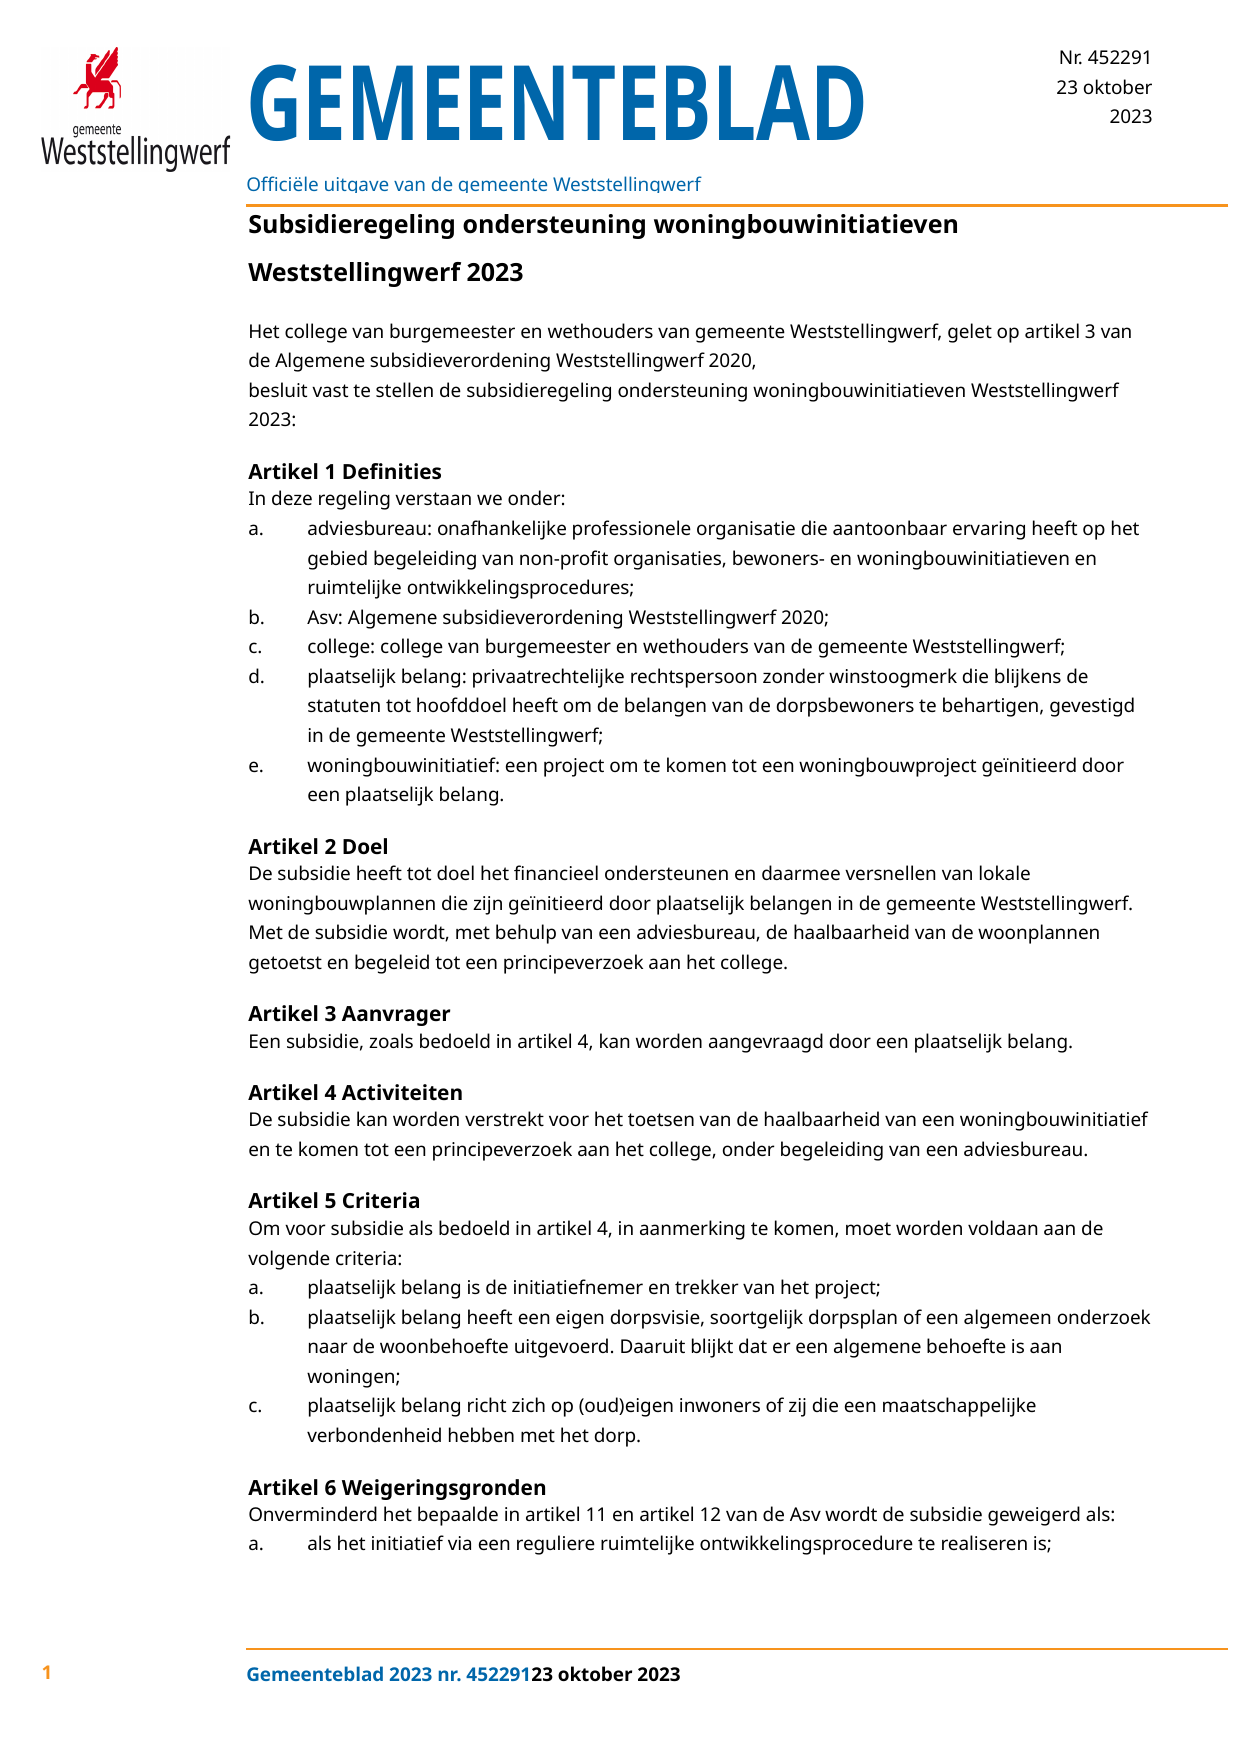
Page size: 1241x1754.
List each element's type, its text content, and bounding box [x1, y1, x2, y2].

text Artikel 3 Aanvrager [248, 999, 1152, 1028]
text Artikel 1 Definities [248, 457, 1152, 486]
list plaatselijk belang richt zich op (oud)eigen inwoners of zij die een maatschappelijke verbondenheid hebben met het dorp. [248, 1393, 1152, 1448]
text De subsidie heeft tot doel het financieel ondersteunen en daarmee versnellen van lokale woningbouwplannen die zijn geïnitieerd door plaatselijk belangen in de gemeente Weststellingwerf. Met de subsidie wordt, met behulp van een adviesbureau, de haalbaarheid van de woonplannen getoetst en begeleid tot een principeverzoek aan het college. [248, 860, 1152, 975]
list plaatselijk belang heeft een eigen dorpsvisie, soortgelijk dorpsplan of een algemeen onderzoek naar de woonbehoefte uitgevoerd. Daaruit blijkt dat er een algemene behoefte is aan woningen; [248, 1304, 1152, 1389]
text Een subsidie, zoals bedoeld in artikel 4, kan worden aangevraagd door een plaatselijk belang. [248, 1028, 1152, 1053]
list woningbouwinitiatief: een project om te komen tot een woningbouwproject geïnitieerd door een plaatselijk belang. [248, 752, 1152, 807]
text Artikel 5 Criteria [248, 1187, 1152, 1215]
text Artikel 2 Doel [248, 832, 1152, 860]
list als het initiatief via een reguliere ruimtelijke ontwikkelingsprocedure te realiseren is; [248, 1531, 1152, 1556]
list Asv: Algemene subsidieverordening Weststellingwerf 2020; [248, 604, 1152, 629]
picture [41, 47, 231, 172]
text Het college van burgemeester en wethouders van gemeente Weststellingwerf, gelet op artikel 3 van de Algemene subsidieverordening Weststellingwerf 2020, [248, 318, 1152, 373]
text In deze regeling verstaan we onder: [248, 486, 1152, 511]
list plaatselijk belang is de initiatiefnemer en trekker van het project; [248, 1274, 1152, 1300]
text Artikel 4 Activiteiten [248, 1078, 1152, 1107]
text Artikel 6 Weigeringsgronden [248, 1473, 1152, 1501]
list college: college van burgemeester en wethouders van de gemeente Weststellingwerf; [248, 633, 1152, 659]
text besluit vast te stellen de subsidieregeling ondersteuning woningbouwinitiatieven Weststellingwerf 2023: [248, 377, 1152, 432]
text Onverminderd het bepaalde in artikel 11 en artikel 12 van de Asv wordt de subsidie geweigerd als: [248, 1501, 1152, 1527]
text Subsidieregeling ondersteuning woningbouwinitiatieven Weststellingwerf 2023 [248, 207, 1152, 288]
list plaatselijk belang: privaatrechtelijke rechtspersoon zonder winstoogmerk die blijkens de statuten tot hoofddoel heeft om de belangen van de dorpsbewoners te behartigen, gevestigd in de gemeente Weststellingwerf; [248, 663, 1152, 748]
text De subsidie kan worden verstrekt voor het toetsen van de haalbaarheid van een woningbouwinitiatief en te komen tot een principeverzoek aan het college, onder begeleiding van een adviesbureau. [248, 1107, 1152, 1162]
list adviesbureau: onafhankelijke professionele organisatie die aantoonbaar ervaring heeft op het gebied begeleiding van non-profit organisaties, bewoners- en woningbouwinitiatieven en ruimtelijke ontwikkelingsprocedures; [248, 515, 1152, 600]
text Om voor subsidie als bedoeld in artikel 4, in aanmerking te komen, moet worden voldaan aan de volgende criteria: [248, 1215, 1152, 1270]
